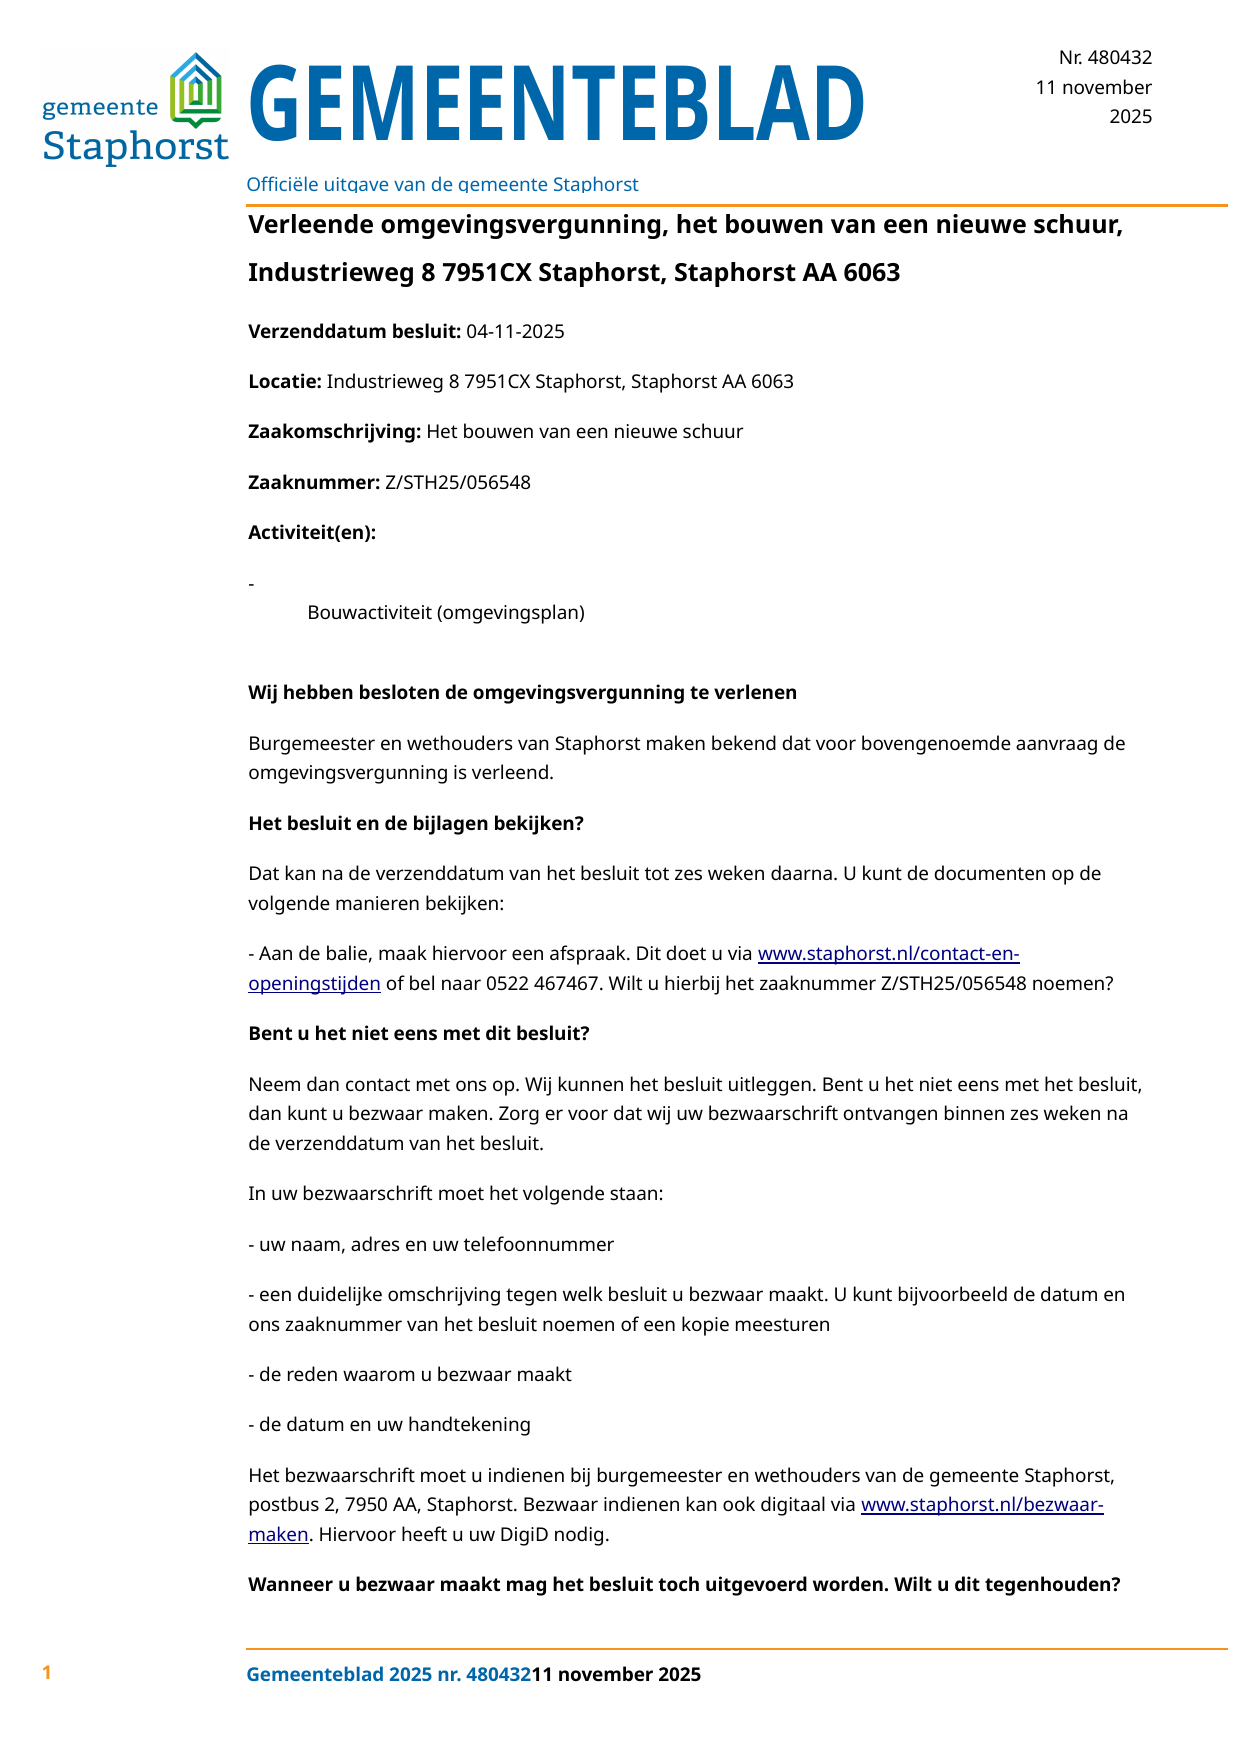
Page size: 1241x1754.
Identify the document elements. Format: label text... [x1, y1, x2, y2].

text Burgemeester en wethouders van Staphorst maken bekend dat voor bovengenoemde aanvraag de omgevingsvergunning is verleend. [248, 730, 1152, 785]
text Zaaknummer: Z/STH25/056548 [248, 469, 1152, 495]
text - de datum en uw handtekening [248, 1412, 1152, 1437]
text In uw bezwaarschrift moet het volgende staan: [248, 1180, 1152, 1206]
text - de reden waarom u bezwaar maakt [248, 1361, 1152, 1387]
text - een duidelijke omschrijving tegen welk besluit u bezwaar maakt. U kunt bijvoorbeeld de datum en ons zaaknummer van het besluit noemen of een kopie meesturen [248, 1281, 1152, 1337]
text Verleende omgevingsvergunning, het bouwen van een nieuwe schuur, Industrieweg 8 7951CX Staphorst, Staphorst AA 6063 [248, 207, 1152, 288]
text Wij hebben besloten de omgevingsvergunning te verlenen [248, 679, 1152, 705]
text Verzenddatum besluit: 04-11-2025 [248, 318, 1152, 344]
text Bent u het niet eens met dit besluit? [248, 1020, 1152, 1046]
text Neem dan contact met ons op. Wij kunnen het besluit uitleggen. Bent u het niet eens met het besluit, dan kunt u bezwaar maken. Zorg er voor dat wij uw bezwaarschrift ontvangen binnen zes weken na de verzenddatum van het besluit. [248, 1071, 1152, 1156]
text - Aan de balie, maak hiervoor een afspraak. Dit doet u via www.staphorst.nl/contact-en-openingstijden of bel naar 0522 467467. Wilt u hierbij het zaaknummer Z/STH25/056548 noemen? [248, 940, 1152, 996]
text Het bezwaarschrift moet u indienen bij burgemeester en wethouders van de gemeente Staphorst, postbus 2, 7950 AA, Staphorst. Bezwaar indienen kan ook digitaal via www.staphorst.nl/bezwaar-maken. Hiervoor heeft u uw DigiD nodig. [248, 1462, 1152, 1547]
text Wanneer u bezwaar maakt mag het besluit toch uitgevoerd worden. Wilt u dit tegenhouden? [248, 1572, 1152, 1597]
list Bouwactiviteit (omgevingsplan) [248, 599, 1152, 625]
text Activiteit(en): [248, 519, 1152, 545]
text - uw naam, adres en uw telefoonnummer [248, 1231, 1152, 1257]
text Het besluit en de bijlagen bekijken? [248, 810, 1152, 836]
text Zaakomschrijving: Het bouwen van een nieuwe schuur [248, 419, 1152, 444]
picture [41, 47, 231, 172]
text Dat kan na de verzenddatum van het besluit tot zes weken daarna. U kunt de documenten op de volgende manieren bekijken: [248, 860, 1152, 916]
text Locatie: Industrieweg 8 7951CX Staphorst, Staphorst AA 6063 [248, 368, 1152, 394]
